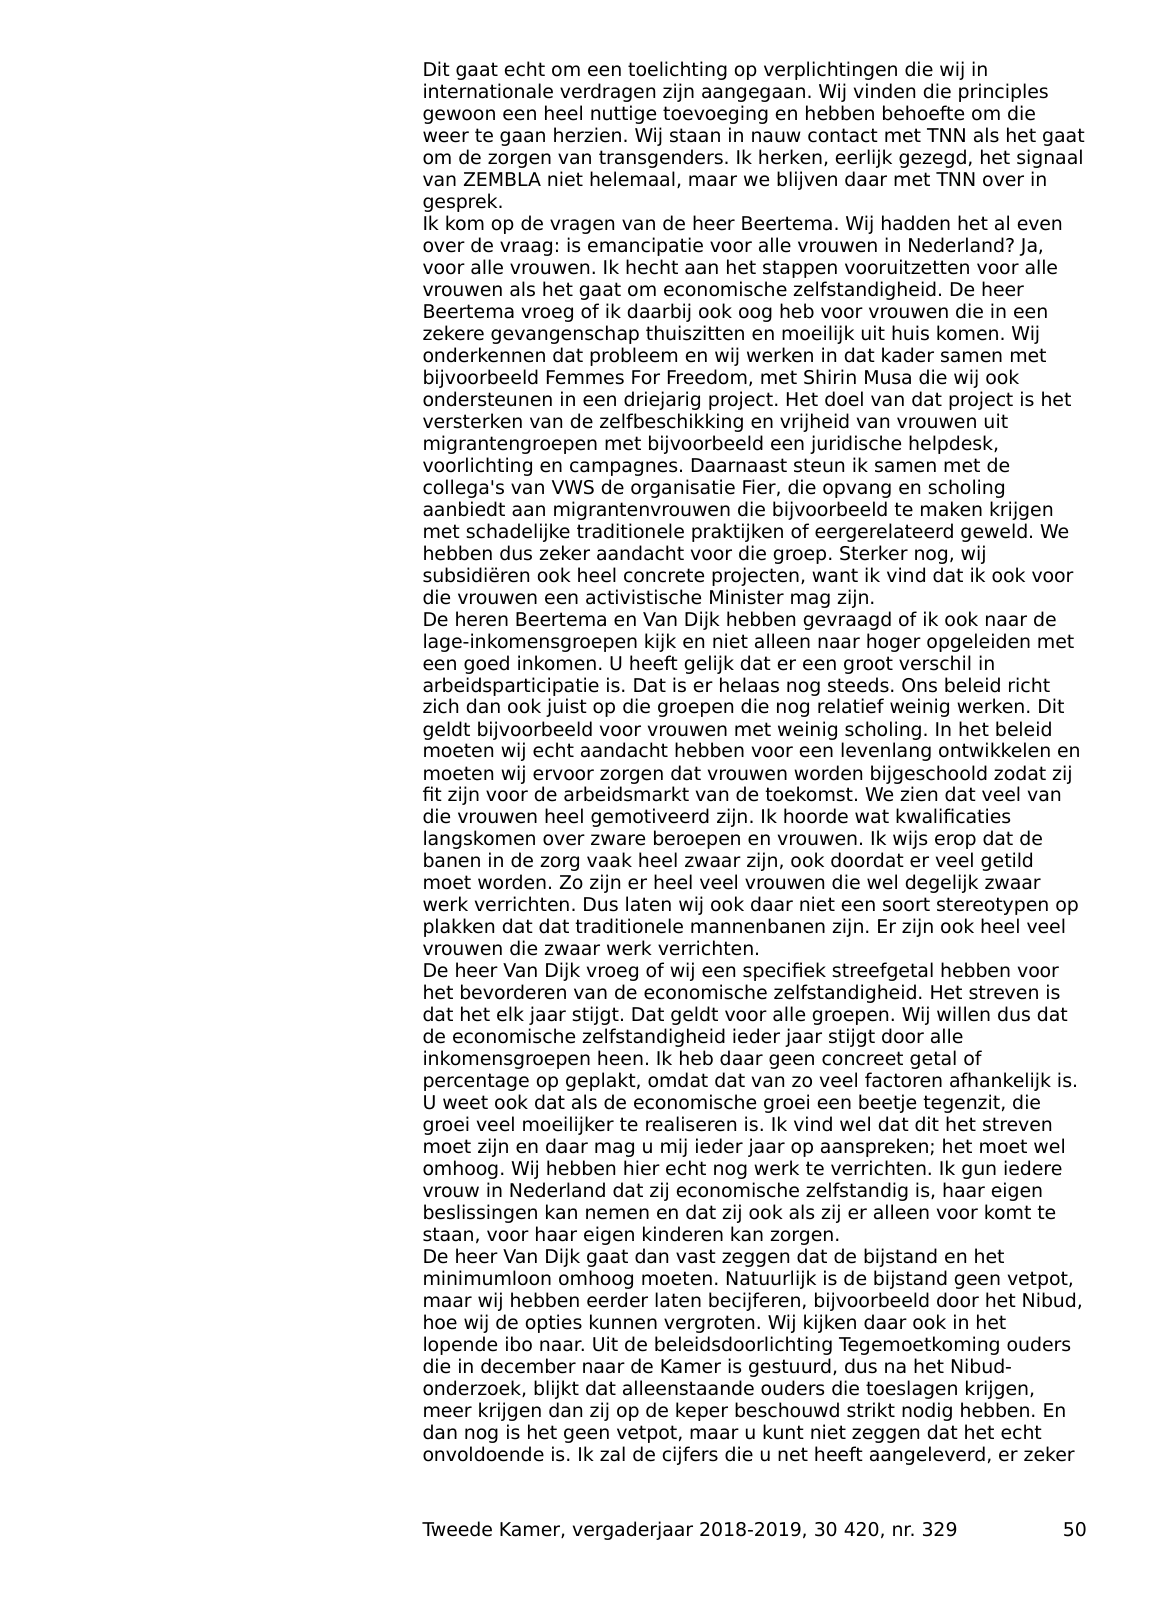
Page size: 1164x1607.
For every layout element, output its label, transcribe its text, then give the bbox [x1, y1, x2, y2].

text De heren Beertema en Van Dijk hebben gevraagd of ik ook naar de lage-inkomensgroepen kijk en niet alleen naar hoger opgeleiden met een goed inkomen. U heeft gelijk dat er een groot verschil in arbeidsparticipatie is. Dat is er helaas nog steeds. Ons beleid richt zich dan ook juist op die groepen die nog relatief weinig werken. Dit geldt bijvoorbeeld voor vrouwen met weinig scholing. In het beleid moeten wij echt aandacht hebben voor een levenlang ontwikkelen en moeten wij ervoor zorgen dat vrouwen worden bijgeschoold zodat zij fit zijn voor de arbeidsmarkt van de toekomst. We zien dat veel van die vrouwen heel gemotiveerd zijn. Ik hoorde wat kwalificaties langskomen over zware beroepen en vrouwen. Ik wijs erop dat de banen in de zorg vaak heel zwaar zijn, ook doordat er veel getild moet worden. Zo zijn er heel veel vrouwen die wel degelijk zwaar werk verrichten. Dus laten wij ook daar niet een soort stereotypen op plakken dat dat traditionele mannenbanen zijn. Er zijn ook heel veel vrouwen die zwaar werk verrichten. [422, 608, 1087, 960]
text Ik kom op de vragen van de heer Beertema. Wij hadden het al even over de vraag: is emancipatie voor alle vrouwen in Nederland? Ja, voor alle vrouwen. Ik hecht aan het stappen vooruitzetten voor alle vrouwen als het gaat om economische zelfstandigheid. De heer Beertema vroeg of ik daarbij ook oog heb voor vrouwen die in een zekere gevangenschap thuiszitten en moeilijk uit huis komen. Wij onderkennen dat probleem en wij werken in dat kader samen met bijvoorbeeld Femmes For Freedom, met Shirin Musa die wij ook ondersteunen in een driejarig project. Het doel van dat project is het versterken van de zelfbeschikking en vrijheid van vrouwen uit migrantengroepen met bijvoorbeeld een juridische helpdesk, voorlichting en campagnes. Daarnaast steun ik samen met de collega's van VWS de organisatie Fier, die opvang en scholing aanbiedt aan migrantenvrouwen die bijvoorbeeld te maken krijgen met schadelijke traditionele praktijken of eergerelateerd geweld. We hebben dus zeker aandacht voor die groep. Sterker nog, wij subsidiëren ook heel concrete projecten, want ik vind dat ik ook voor die vrouwen een activistische Minister mag zijn. [422, 213, 1087, 608]
text De heer Van Dijk vroeg of wij een specifiek streefgetal hebben voor het bevorderen van de economische zelfstandigheid. Het streven is dat het elk jaar stijgt. Dat geldt voor alle groepen. Wij willen dus dat de economische zelfstandigheid ieder jaar stijgt door alle inkomensgroepen heen. Ik heb daar geen concreet getal of percentage op geplakt, omdat dat van zo veel factoren afhankelijk is. U weet ook dat als de economische groei een beetje tegenzit, die groei veel moeilijker te realiseren is. Ik vind wel dat dit het streven moet zijn en daar mag u mij ieder jaar op aanspreken; het moet wel omhoog. Wij hebben hier echt nog werk te verrichten. Ik gun iedere vrouw in Nederland dat zij economische zelfstandig is, haar eigen beslissingen kan nemen en dat zij ook als zij er alleen voor komt te staan, voor haar eigen kinderen kan zorgen. [422, 960, 1087, 1246]
text Dit gaat echt om een toelichting op verplichtingen die wij in internationale verdragen zijn aangegaan. Wij vinden die principles gewoon een heel nuttige toevoeging en hebben behoefte om die weer te gaan herzien. Wij staan in nauw contact met TNN als het gaat om de zorgen van transgenders. Ik herken, eerlijk gezegd, het signaal van ZEMBLA niet helemaal, maar we blijven daar met TNN over in gesprek. [422, 59, 1087, 213]
text De heer Van Dijk gaat dan vast zeggen dat de bijstand en het minimumloon omhoog moeten. Natuurlijk is de bijstand geen vetpot, maar wij hebben eerder laten becijferen, bijvoorbeeld door het Nibud, hoe wij de opties kunnen vergroten. Wij kijken daar ook in het lopende ibo naar. Uit de beleidsdoorlichting Tegemoetkoming ouders die in december naar de Kamer is gestuurd, dus na het Nibud-onderzoek, blijkt dat alleenstaande ouders die toeslagen krijgen, meer krijgen dan zij op de keper beschouwd strikt nodig hebben. En dan nog is het geen vetpot, maar u kunt niet zeggen dat het echt onvoldoende is. Ik zal de cijfers die u net heeft aangeleverd, er zeker [422, 1246, 1087, 1466]
